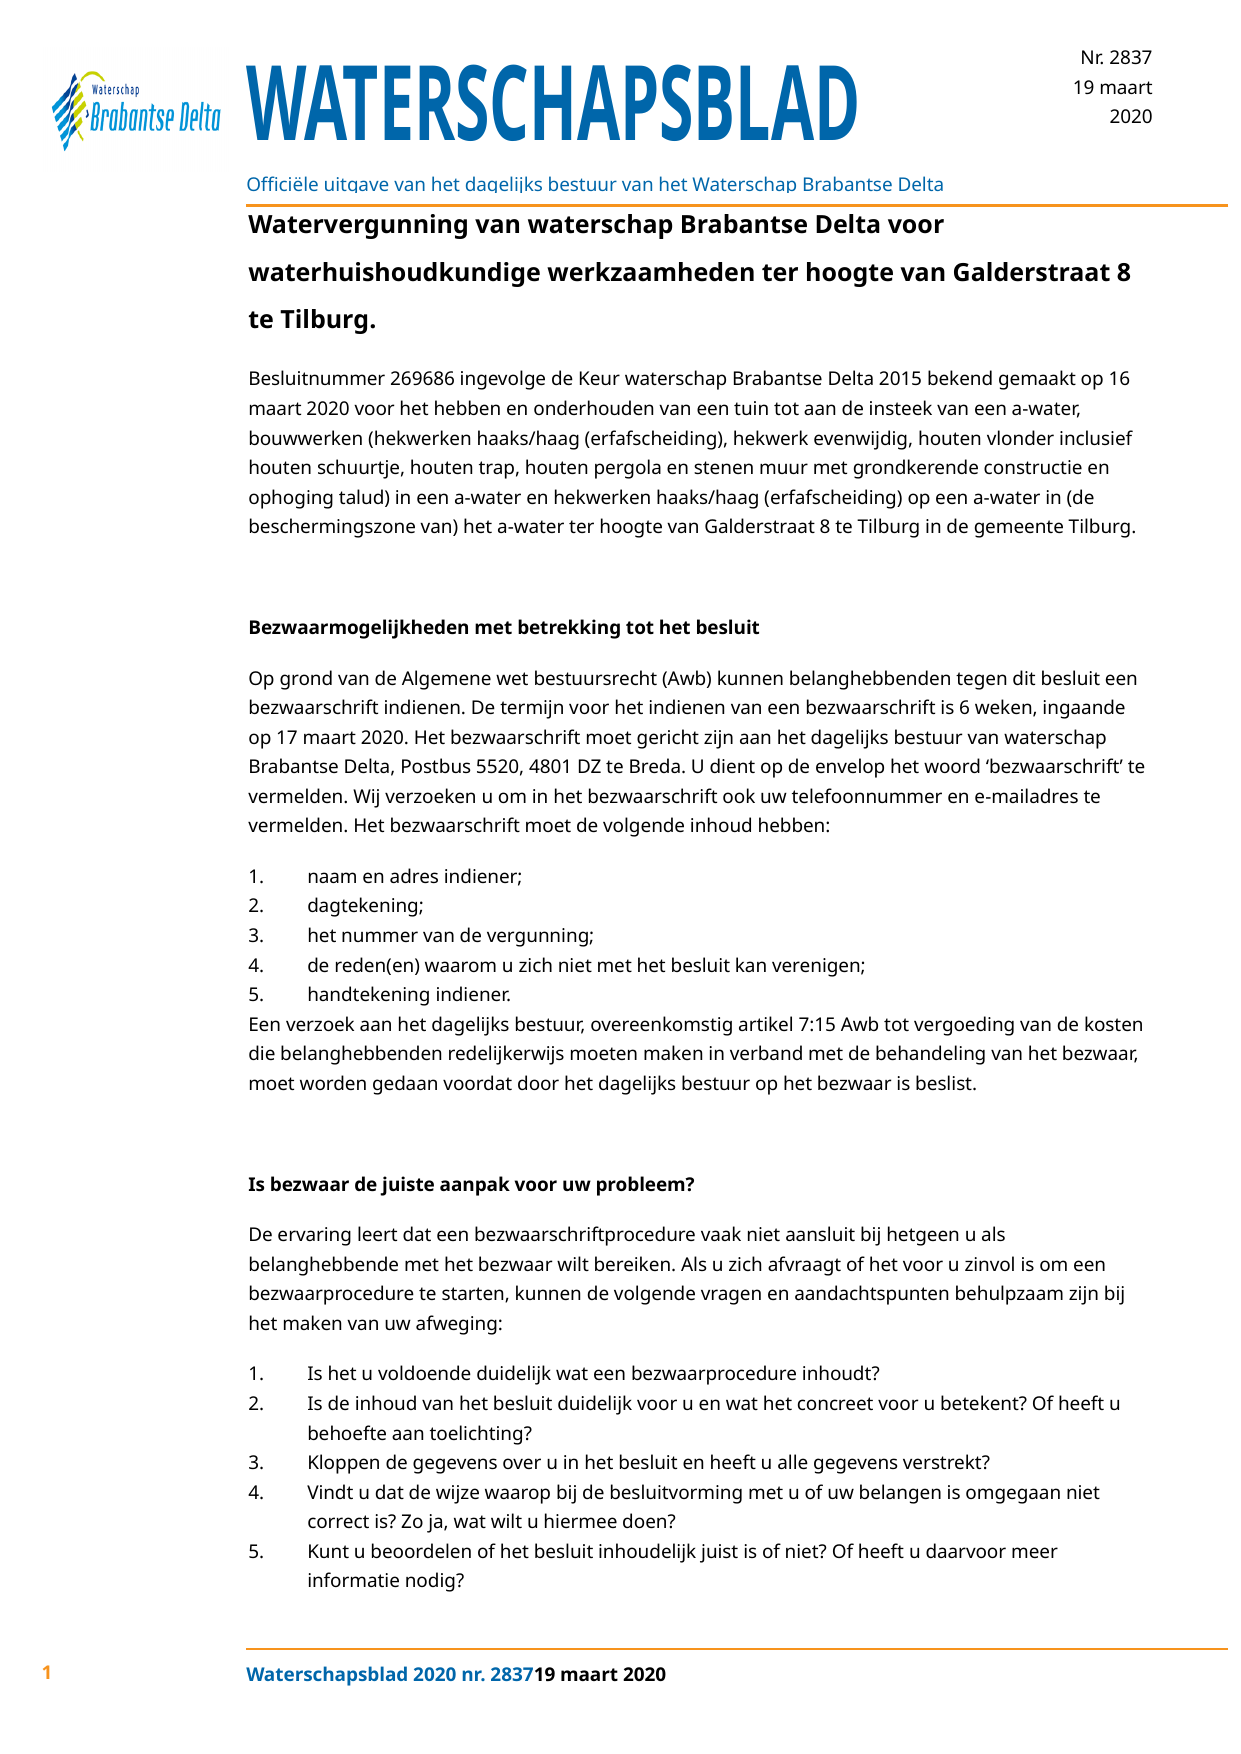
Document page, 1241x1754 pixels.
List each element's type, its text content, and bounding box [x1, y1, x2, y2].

text Besluitnummer 269686 ingevolge de Keur waterschap Brabantse Delta 2015 bekend gemaakt op 16 maart 2020 voor het hebben en onderhouden van een tuin tot aan de insteek van een a-water, bouwwerken (hekwerken haaks/haag (erfafscheiding), hekwerk evenwijdig, houten vlonder inclusief houten schuurtje, houten trap, houten pergola en stenen muur met grondkerende constructie en ophoging talud) in een a-water en hekwerken haaks/haag (erfafscheiding) op een a-water in (de beschermingszone van) het a-water ter hoogte van Galderstraat 8 te Tilburg in de gemeente Tilburg. [248, 366, 1152, 539]
picture [41, 47, 231, 172]
list Is de inhoud van het besluit duidelijk voor u en wat het concreet voor u betekent? Of heeft u behoefte aan toelichting? [248, 1390, 1152, 1445]
text Bezwaarmogelijkheden met betrekking tot het besluit [248, 614, 1152, 640]
text Op grond van de Algemene wet bestuursrecht (Awb) kunnen belanghebbenden tegen dit besluit een bezwaarschrift indienen. De termijn voor het indienen van een bezwaarschrift is 6 weken, ingaande op 17 maart 2020. Het bezwaarschrift moet gericht zijn aan het dagelijks bestuur van waterschap Brabantse Delta, Postbus 5520, 4801 DZ te Breda. U dient op de envelop het woord ‘bezwaarschrift’ te vermelden. Wij verzoeken u om in het bezwaarschrift ook uw telefoonnummer en e‑mailadres te vermelden. Het bezwaarschrift moet de volgende inhoud hebben: [248, 665, 1152, 838]
list de reden(en) waarom u zich niet met het besluit kan verenigen; [248, 952, 1152, 977]
list handtekening indiener. [248, 981, 1152, 1007]
text Een verzoek aan het dagelijks bestuur, overeenkomstig artikel 7:15 Awb tot vergoeding van de kosten die belanghebbenden redelijkerwijs moeten maken in verband met de behandeling van het bezwaar, moet worden gedaan voordat door het dagelijks bestuur op het bezwaar is beslist. [248, 1011, 1152, 1096]
list naam en adres indiener; [248, 863, 1152, 889]
list Vindt u dat de wijze waarop bij de besluitvorming met u of uw belangen is omgegaan niet correct is? Zo ja, wat wilt u hiermee doen? [248, 1479, 1152, 1534]
list dagtekening; [248, 893, 1152, 918]
text Watervergunning van waterschap Brabantse Delta voor waterhuishoudkundige werkzaamheden ter hoogte van Galderstraat 8 te Tilburg. [248, 207, 1152, 336]
list het nummer van de vergunning; [248, 922, 1152, 948]
list Is het u voldoende duidelijk wat een bezwaarprocedure inhoudt? [248, 1361, 1152, 1386]
text Is bezwaar de juiste aanpak voor uw probleem? [248, 1171, 1152, 1197]
text De ervaring leert dat een bezwaarschriftprocedure vaak niet aansluit bij hetgeen u als belanghebbende met het bezwaar wilt bereiken. Als u zich afvraagt of het voor u zinvol is om een bezwaarprocedure te starten, kunnen de volgende vragen en aandachtspunten behulpzaam zijn bij het maken van uw afweging: [248, 1221, 1152, 1336]
list Kunt u beoordelen of het besluit inhoudelijk juist is of niet? Of heeft u daarvoor meer informatie nodig? [248, 1538, 1152, 1593]
list Kloppen de gegevens over u in het besluit en heeft u alle gegevens verstrekt? [248, 1449, 1152, 1475]
